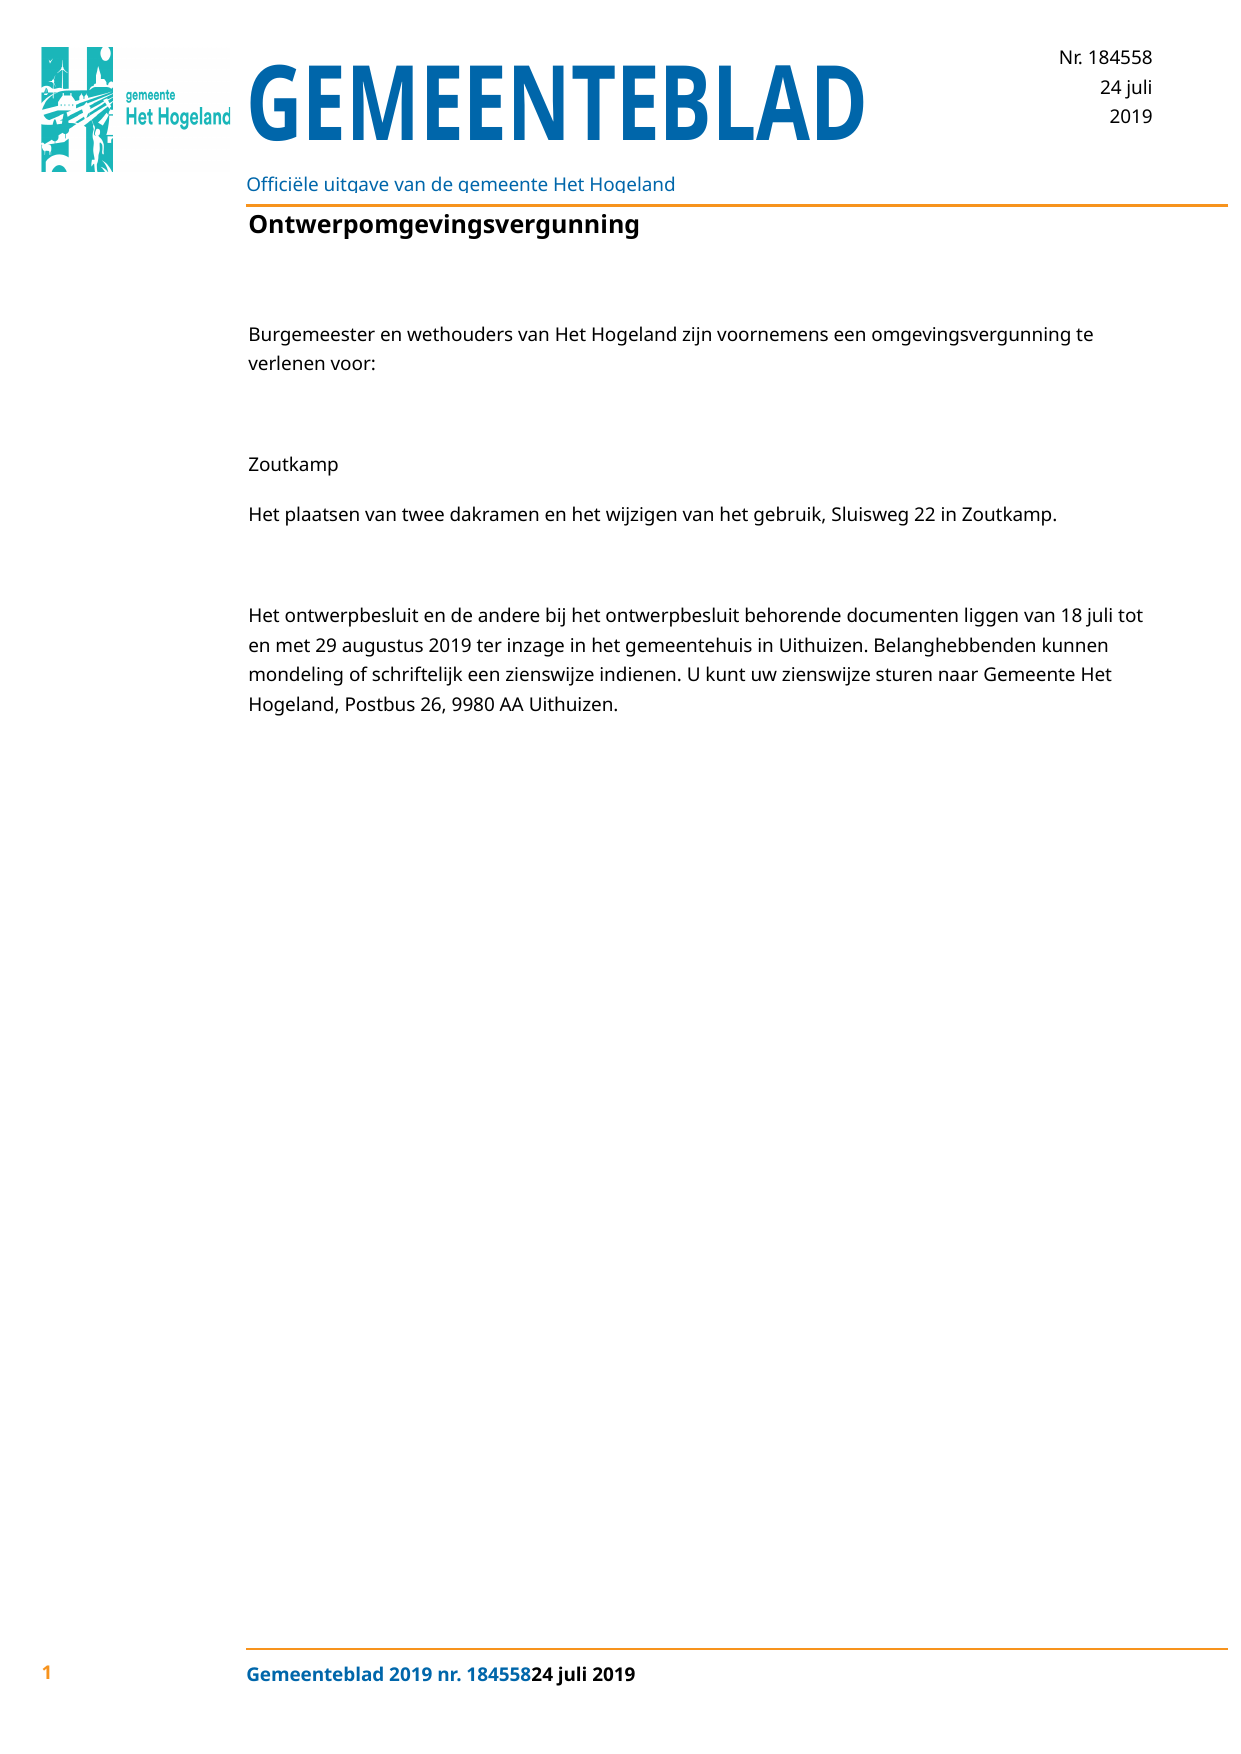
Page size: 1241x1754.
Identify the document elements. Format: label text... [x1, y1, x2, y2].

text Burgemeester en wethouders van Het Hogeland zijn voornemens een omgevingsvergunning te verlenen voor: [248, 321, 1152, 376]
picture [41, 47, 231, 172]
text Ontwerpomgevingsvergunning [248, 207, 1152, 241]
text Zoutkamp [248, 451, 1152, 477]
text Het ontwerpbesluit en de andere bij het ontwerpbesluit behorende documenten liggen van 18 juli tot en met 29 augustus 2019 ter inzage in het gemeentehuis in Uithuizen. Belanghebbenden kunnen mondeling of schriftelijk een zienswijze indienen. U kunt uw zienswijze sturen naar Gemeente Het Hogeland, Postbus 26, 9980 AA Uithuizen. [248, 602, 1152, 717]
text Het plaatsen van twee dakramen en het wijzigen van het gebruik, Sluisweg 22 in Zoutkamp. [248, 502, 1152, 527]
